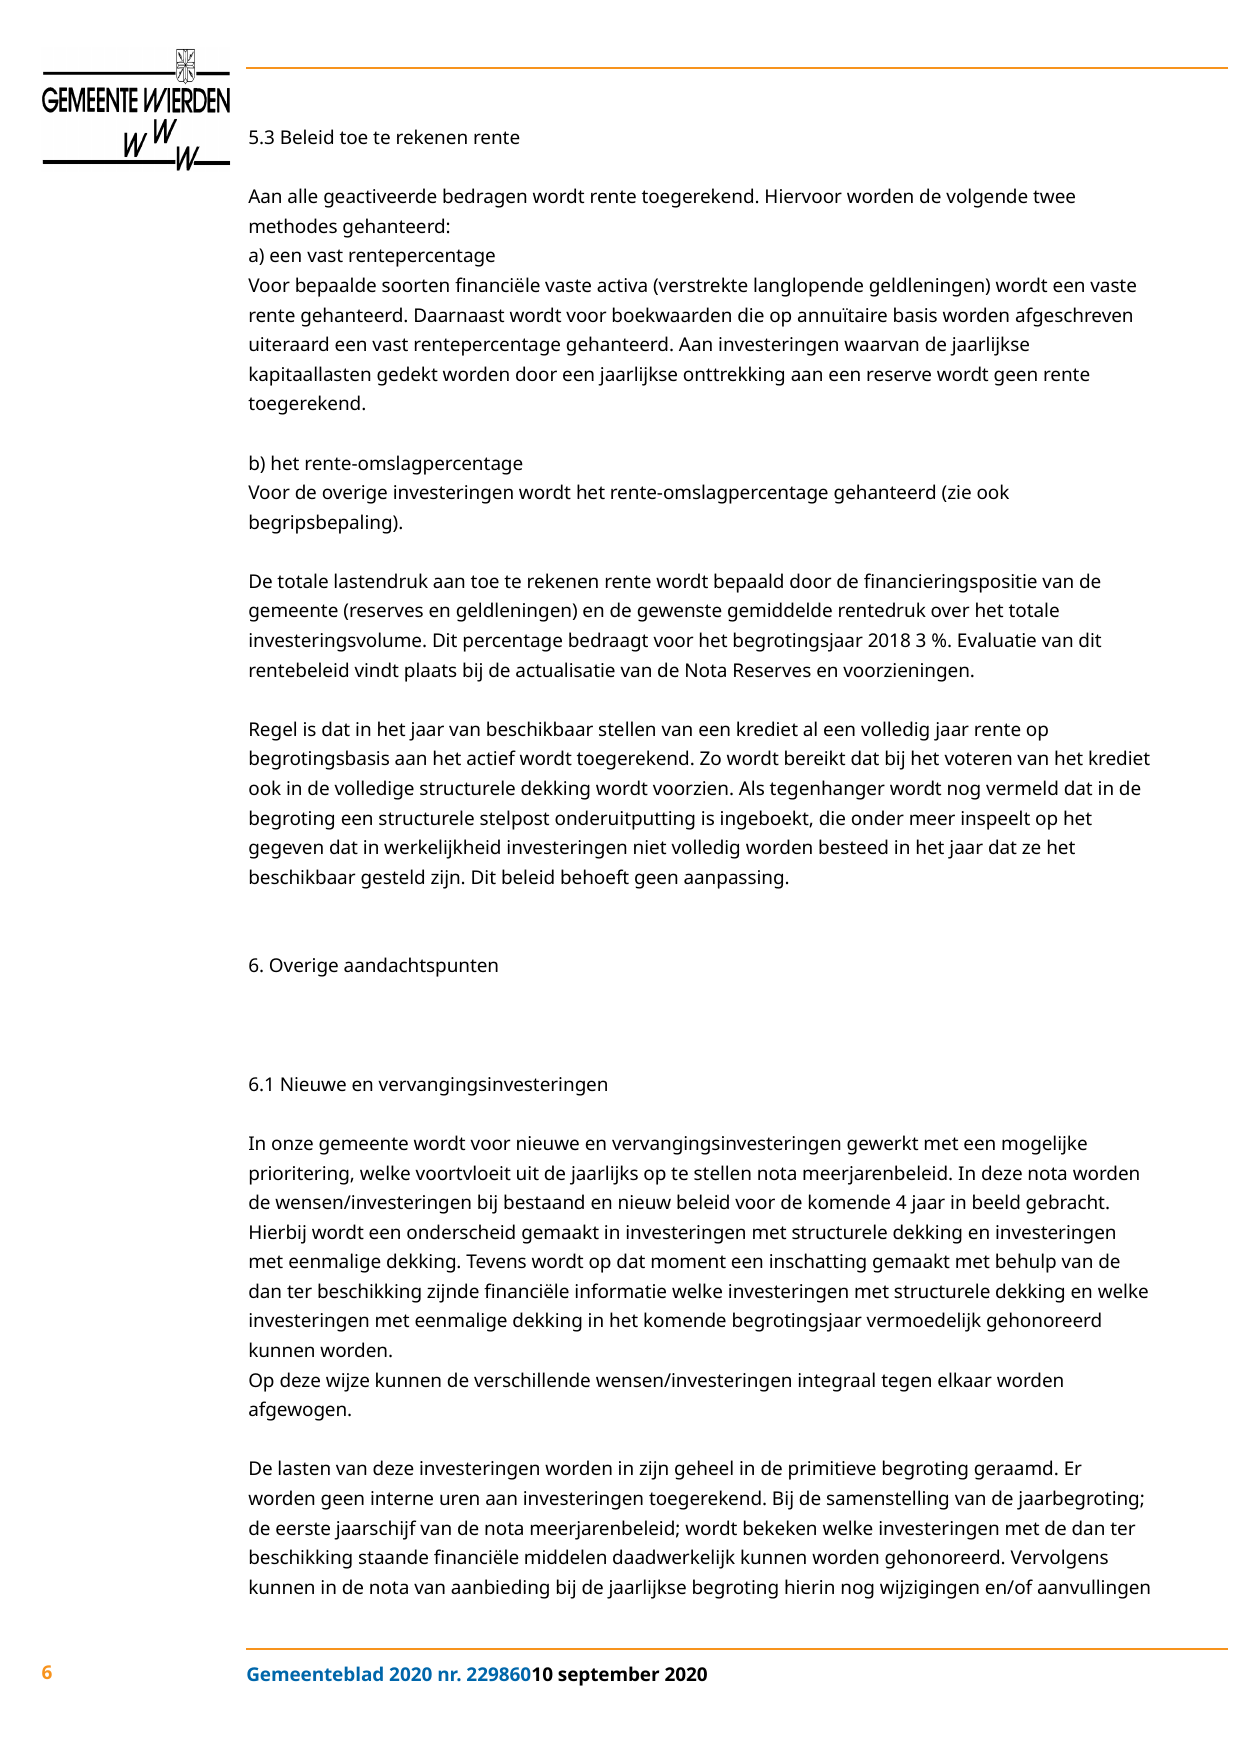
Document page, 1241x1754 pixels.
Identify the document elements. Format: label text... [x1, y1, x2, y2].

text 5.3 Beleid toe te rekenen rente [248, 124, 1152, 150]
text Regel is dat in het jaar van beschikbaar stellen van een krediet al een volledig jaar rente op begrotingsbasis aan het actief wordt toegerekend. Zo wordt bereikt dat bij het voteren van het krediet ook in de volledige structurele dekking wordt voorzien. Als tegenhanger wordt nog vermeld dat in de begroting een structurele stelpost onderuitputting is ingeboekt, die onder meer inspeelt op het gegeven dat in werkelijkheid investeringen niet volledig worden besteed in het jaar dat ze het beschikbaar gesteld zijn. Dit beleid behoeft geen aanpassing. [248, 716, 1152, 890]
text De totale lastendruk aan toe te rekenen rente wordt bepaald door de financieringspositie van de gemeente (reserves en geldleningen) en de gewenste gemiddelde rentedruk over het totale investeringsvolume. Dit percentage bedraagt voor het begrotingsjaar 2018 3 %. Evaluatie van dit rentebeleid vindt plaats bij de actualisatie van de Nota Reserves en voorzieningen. [248, 568, 1152, 683]
text Voor bepaalde soorten financiële vaste activa (verstrekte langlopende geldleningen) wordt een vaste rente gehanteerd. Daarnaast wordt voor boekwaarden die op annuïtaire basis worden afgeschreven uiteraard een vast rentepercentage gehanteerd. Aan investeringen waarvan de jaarlijkse kapitaallasten gedekt worden door een jaarlijkse onttrekking aan een reserve wordt geen rente toegerekend. [248, 272, 1152, 416]
text Aan alle geactiveerde bedragen wordt rente toegerekend. Hiervoor worden de volgende twee methodes gehanteerd: [248, 183, 1152, 239]
text Voor de overige investeringen wordt het rente-omslagpercentage gehanteerd (zie ook begripsbepaling). [248, 479, 1152, 535]
text 6.1 Nieuwe en vervangingsinvesteringen [248, 1071, 1152, 1097]
text a) een vast rentepercentage [248, 243, 1152, 268]
text b) het rente-omslagpercentage [248, 450, 1152, 476]
text In onze gemeente wordt voor nieuwe en vervangingsinvesteringen gewerkt met een mogelijke prioritering, welke voortvloeit uit de jaarlijks op te stellen nota meerjarenbeleid. In deze nota worden de wensen/investeringen bij bestaand en nieuw beleid voor de komende 4 jaar in beeld gebracht. Hierbij wordt een onderscheid gemaakt in investeringen met structurele dekking en investeringen met eenmalige dekking. Tevens wordt op dat moment een inschatting gemaakt met behulp van de dan ter beschikking zijnde financiële informatie welke investeringen met structurele dekking en welke investeringen met eenmalige dekking in het komende begrotingsjaar vermoedelijk gehonoreerd kunnen worden. [248, 1130, 1152, 1363]
text 6. Overige aandachtspunten [248, 953, 1152, 978]
picture [41, 47, 231, 172]
text Op deze wijze kunnen de verschillende wensen/investeringen integraal tegen elkaar worden afgewogen. [248, 1367, 1152, 1422]
text De lasten van deze investeringen worden in zijn geheel in de primitieve begroting geraamd. Er worden geen interne uren aan investeringen toegerekend. Bij de samenstelling van de jaarbegroting; de eerste jaarschijf van de nota meerjarenbeleid; wordt bekeken welke investeringen met de dan ter beschikking staande financiële middelen daadwerkelijk kunnen worden gehonoreerd. Vervolgens kunnen in de nota van aanbieding bij de jaarlijkse begroting hierin nog wijzigingen en/of aanvullingen [248, 1456, 1152, 1600]
